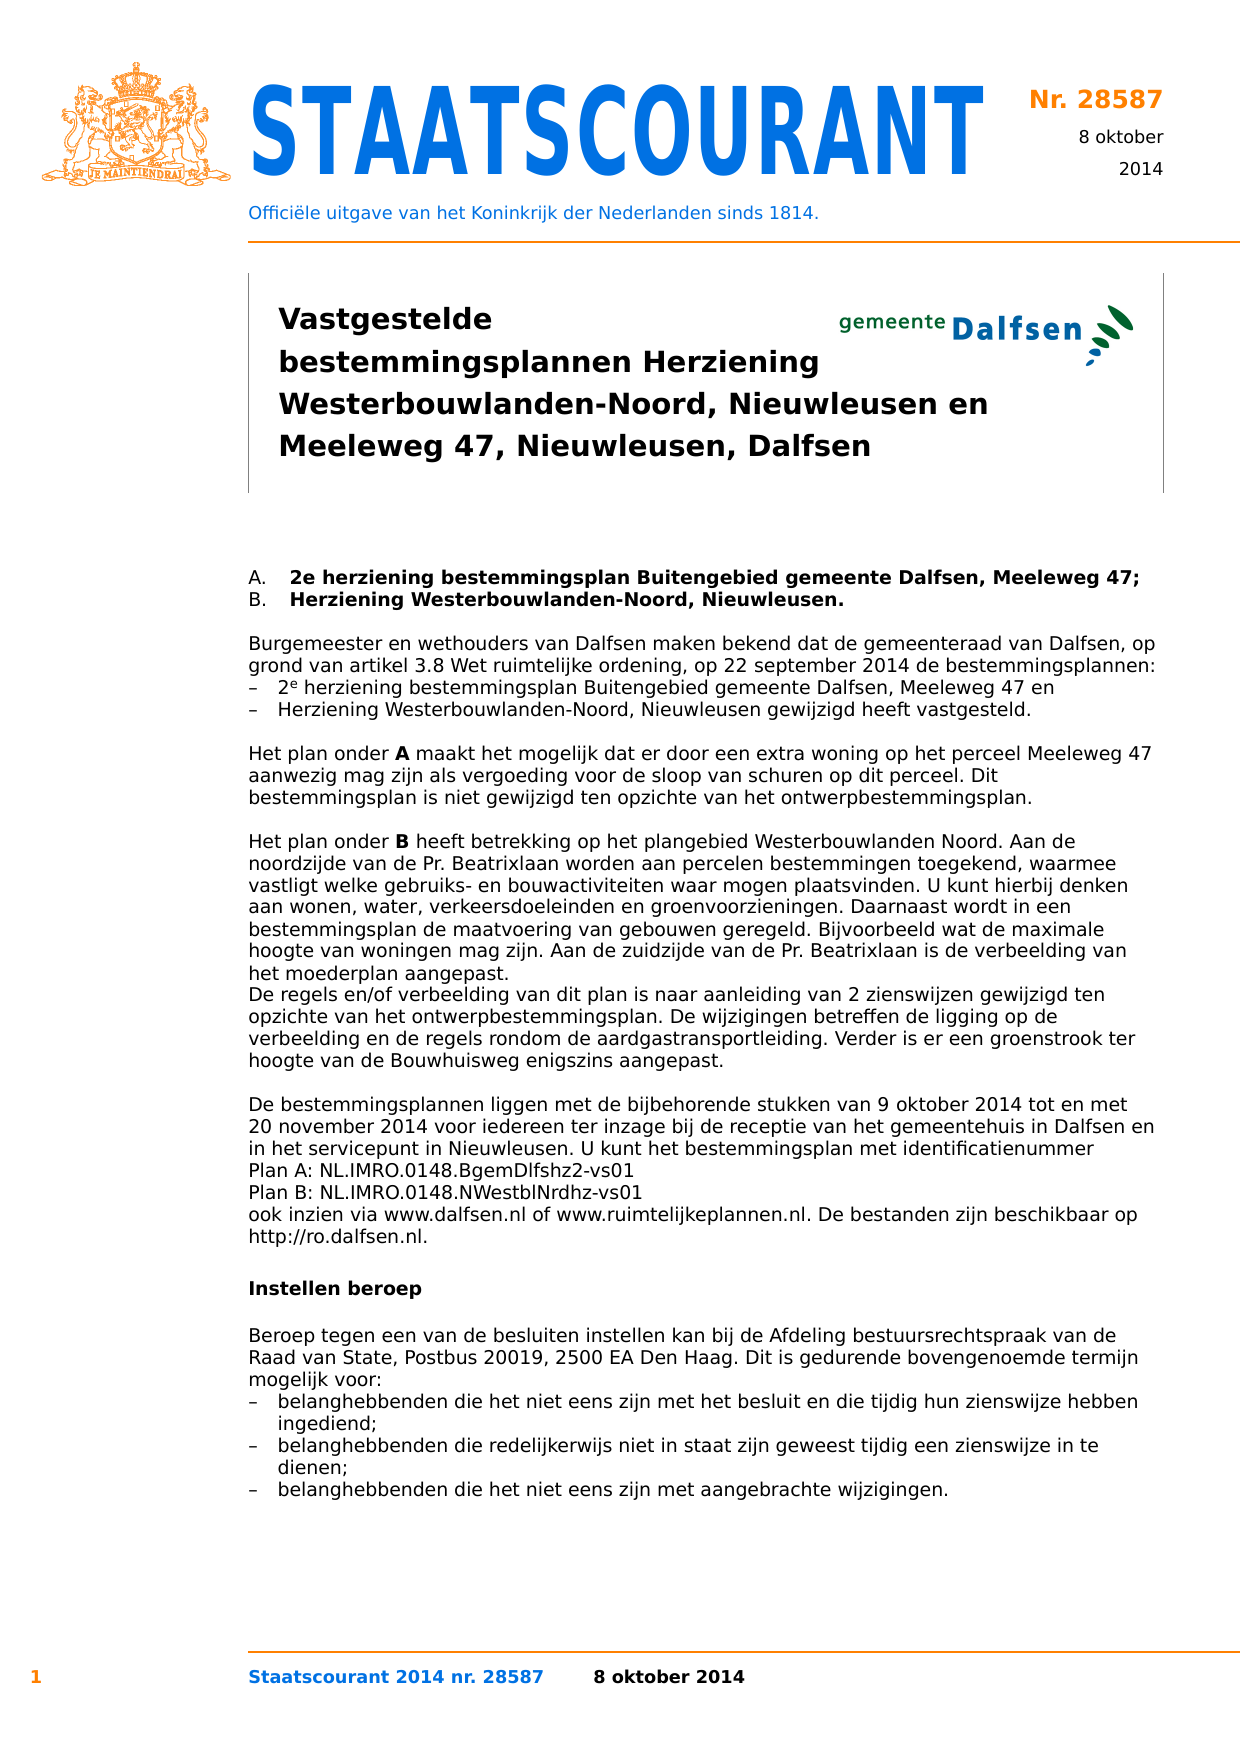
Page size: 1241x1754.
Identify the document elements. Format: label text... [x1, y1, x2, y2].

table_header STAATSCOURANT [248, 62, 998, 203]
table_cell Officiële uitgave van het Koninkrijk der Nederlanden sinds 1814. [248, 203, 1240, 241]
text ook inzien via www.dalfsen.nl of www.ruimtelijkeplannen.nl. De bestanden zijn beschikbaar op http://ro.dalfsen.nl. [248, 1204, 1163, 1248]
text B. Herziening Westerbouwlanden-Noord, Nieuwleusen. [248, 589, 1163, 611]
text Het plan onder A maakt het mogelijk dat er door een extra woning op het perceel Meeleweg 47 aanwezig mag zijn als vergoeding voor de sloop van schuren op dit perceel. Dit bestemmingsplan is niet gewijzigd ten opzichte van het ontwerpbestemmingsplan. [248, 743, 1163, 809]
text – belanghebbenden die redelijkerwijs niet in staat zijn geweest tijdig een zienswijze in te dienen; [248, 1435, 1163, 1479]
text A. 2e herziening bestemmingsplan Buitengebied gemeente Dalfsen, Meeleweg 47; [248, 567, 1163, 589]
table_cell 2014 [998, 153, 1240, 203]
text – belanghebbenden die het niet eens zijn met aangebrachte wijzigingen. [248, 1479, 1163, 1501]
text Het plan onder B heeft betrekking op het plangebied Westerbouwlanden Noord. Aan de noordzijde van de Pr. Beatrixlaan worden aan percelen bestemmingen toegekend, waarmee vastligt welke gebruiks- en bouwactiviteiten waar mogen plaatsvinden. U kunt hierbij denken aan wonen, water, verkeersdoeleinden en groenvoorzieningen. Daarnaast wordt in een bestemmingsplan de maatvoering van gebouwen geregeld. Bijvoorbeeld wat de maximale hoogte van woningen mag zijn. Aan de zuidzijde van de Pr. Beatrixlaan is de verbeelding van het moederplan aangepast. [248, 831, 1163, 984]
text Beroep tegen een van de besluiten instellen kan bij de Afdeling bestuursrechtspraak van de Raad van State, Postbus 20019, 2500 EA Den Haag. Dit is gedurende bovengenoemde termijn mogelijk voor: [248, 1325, 1163, 1391]
text De bestemmingsplannen liggen met de bijbehorende stukken van 9 oktober 2014 tot en met 20 november 2014 voor iedereen ter inzage bij de receptie van het gemeentehuis in Dalfsen en in het servicepunt in Nieuwleusen. U kunt het bestemmingsplan met identificatienummer [248, 1094, 1163, 1160]
text – Herziening Westerbouwlanden-Noord, Nieuwleusen gewijzigd heeft vastgesteld. [248, 699, 1163, 721]
subtitle Vastgestelde bestemmingsplannen Herziening Westerbouwlanden-Noord, Nieuwleusen en Meeleweg 47, Nieuwleusen, Dalfsen [249, 273, 1163, 493]
table_cell 8 oktober [998, 121, 1240, 153]
text – belanghebbenden die het niet eens zijn met het besluit en die tijdig hun zienswijze hebben ingediend; [248, 1391, 1163, 1435]
text – 2e herziening bestemmingsplan Buitengebied gemeente Dalfsen, Meeleweg 47 en [248, 677, 1163, 699]
table_header [25, 62, 248, 241]
picture [838, 302, 1134, 368]
text De regels en/of verbeelding van dit plan is naar aanleiding van 2 zienswijzen gewijzigd ten opzichte van het ontwerpbestemmingsplan. De wijzigingen betreffen de ligging op de verbeelding en de regels rondom de aardgastransportleiding. Verder is er een groenstrook ter hoogte van de Bouwhuisweg enigszins aangepast. [248, 984, 1163, 1072]
text Plan B: NL.IMRO.0148.NWestblNrdhz-vs01 [248, 1182, 1163, 1204]
subtitle Instellen beroep [248, 1278, 1163, 1300]
table_header Nr. 28587 [998, 62, 1240, 121]
text Burgemeester en wethouders van Dalfsen maken bekend dat de gemeenteraad van Dalfsen, op grond van artikel 3.8 Wet ruimtelijke ordening, op 22 september 2014 de bestemmingsplannen: [248, 633, 1163, 677]
picture [41, 62, 231, 186]
text Plan A: NL.IMRO.0148.BgemDlfshz2-vs01 [248, 1160, 1163, 1182]
